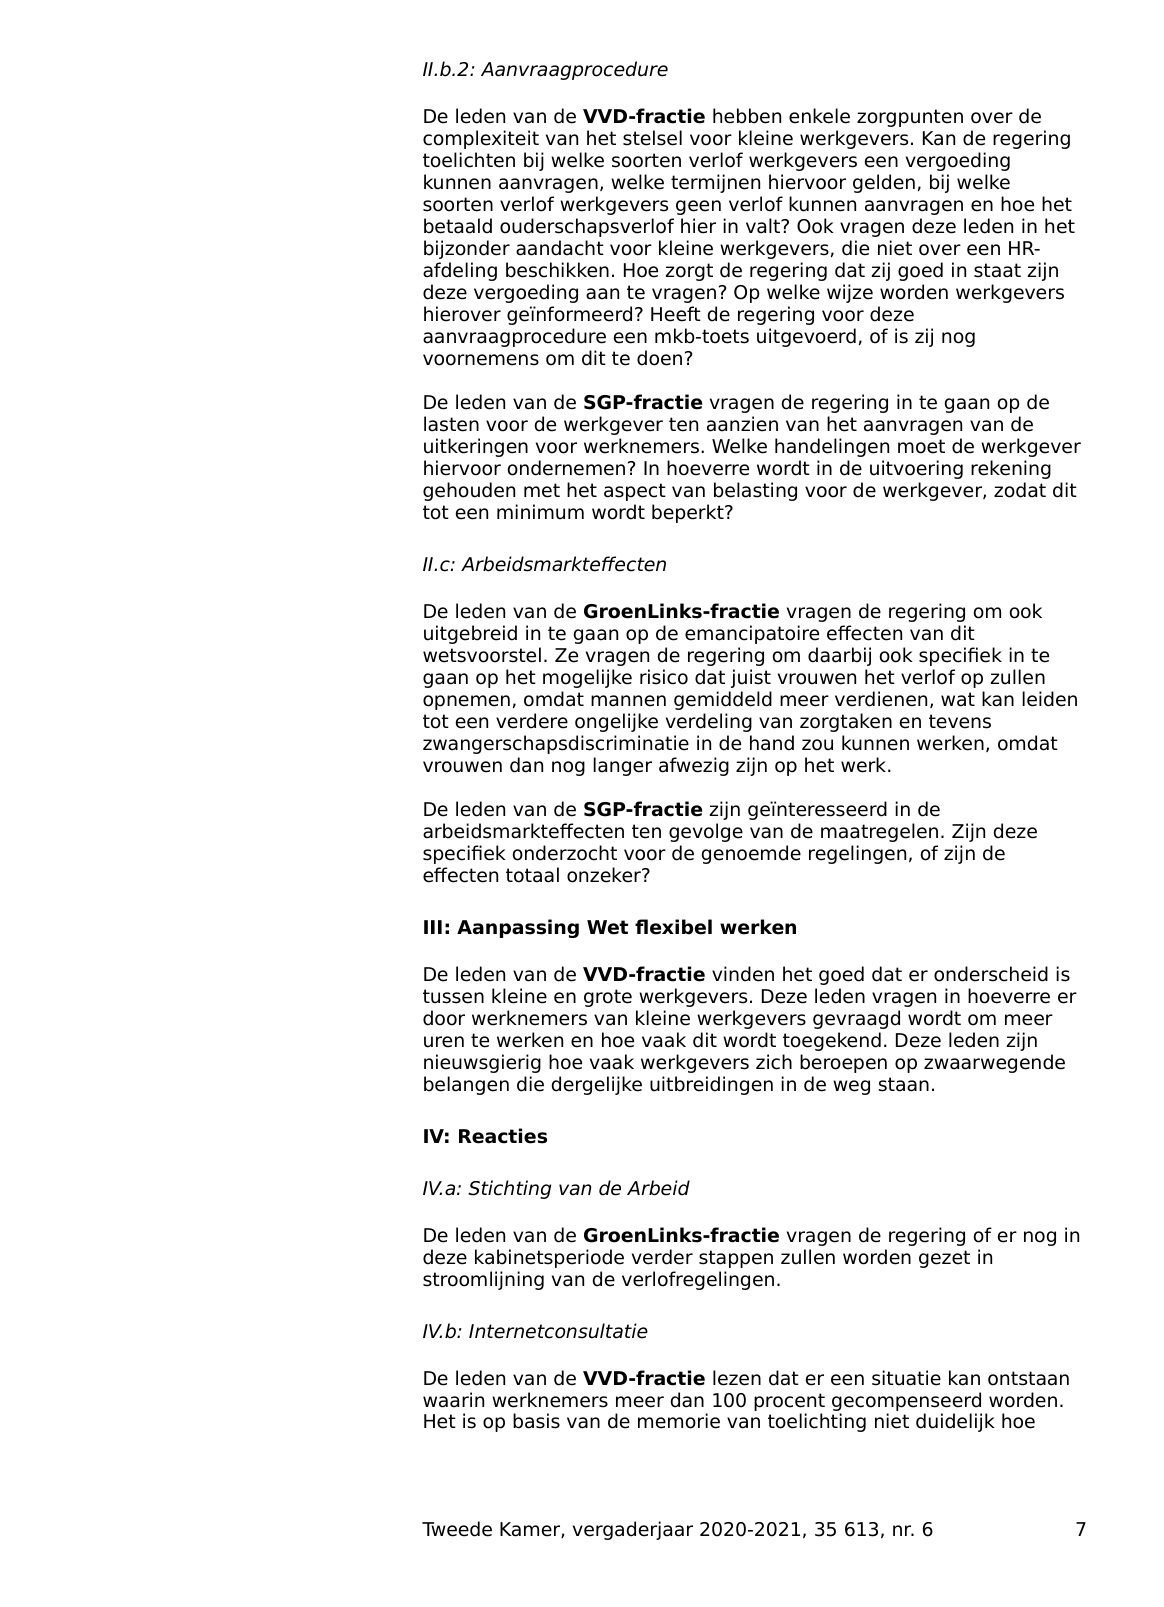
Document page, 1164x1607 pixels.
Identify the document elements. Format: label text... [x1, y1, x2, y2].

text De leden van de VVD-fractie lezen dat er een situatie kan ontstaan waarin werknemers meer dan 100 procent gecompenseerd worden. Het is op basis van de memorie van toelichting niet duidelijk hoe [422, 1367, 1087, 1433]
text De leden van de SGP-fractie zijn geïnteresseerd in de arbeidsmarkteffecten ten gevolge van de maatregelen. Zijn deze specifiek onderzocht voor de genoemde regelingen, of zijn de effecten totaal onzeker? [422, 799, 1087, 887]
subtitle IV.a: Stichting van de Arbeid [422, 1178, 1087, 1199]
subtitle IV: Reacties [422, 1126, 1087, 1148]
subtitle II.b.2: Aanvraagprocedure [422, 59, 1087, 81]
subtitle II.c: Arbeidsmarkteffecten [422, 554, 1087, 576]
subtitle IV.b: Internetconsultatie [422, 1321, 1087, 1342]
text De leden van de VVD-fractie vinden het goed dat er onderscheid is tussen kleine en grote werkgevers. Deze leden vragen in hoeverre er door werknemers van kleine werkgevers gevraagd wordt om meer uren te werken en hoe vaak dit wordt toegekend. Deze leden zijn nieuwsgierig hoe vaak werkgevers zich beroepen op zwaarwegende belangen die dergelijke uitbreidingen in de weg staan. [422, 964, 1087, 1096]
text De leden van de SGP-fractie vragen de regering in te gaan op de lasten voor de werkgever ten aanzien van het aanvragen van de uitkeringen voor werknemers. Welke handelingen moet de werkgever hiervoor ondernemen? In hoeverre wordt in de uitvoering rekening gehouden met het aspect van belasting voor de werkgever, zodat dit tot een minimum wordt beperkt? [422, 392, 1087, 524]
text De leden van de VVD-fractie hebben enkele zorgpunten over de complexiteit van het stelsel voor kleine werkgevers. Kan de regering toelichten bij welke soorten verlof werkgevers een vergoeding kunnen aanvragen, welke termijnen hiervoor gelden, bij welke soorten verlof werkgevers geen verlof kunnen aanvragen en hoe het betaald ouderschapsverlof hier in valt? Ook vragen deze leden in het bijzonder aandacht voor kleine werkgevers, die niet over een HR-afdeling beschikken. Hoe zorgt de regering dat zij goed in staat zijn deze vergoeding aan te vragen? Op welke wijze worden werkgevers hierover geïnformeerd? Heeft de regering voor deze aanvraagprocedure een mkb-toets uitgevoerd, of is zij nog voornemens om dit te doen? [422, 106, 1087, 370]
text De leden van de GroenLinks-fractie vragen de regering of er nog in deze kabinetsperiode verder stappen zullen worden gezet in stroomlijning van de verlofregelingen. [422, 1224, 1087, 1291]
text De leden van de GroenLinks-fractie vragen de regering om ook uitgebreid in te gaan op de emancipatoire effecten van dit wetsvoorstel. Ze vragen de regering om daarbij ook specifiek in te gaan op het mogelijke risico dat juist vrouwen het verlof op zullen opnemen, omdat mannen gemiddeld meer verdienen, wat kan leiden tot een verdere ongelijke verdeling van zorgtaken en tevens zwangerschapsdiscriminatie in de hand zou kunnen werken, omdat vrouwen dan nog langer afwezig zijn op het werk. [422, 601, 1087, 777]
subtitle III: Aanpassing Wet flexibel werken [422, 917, 1087, 939]
